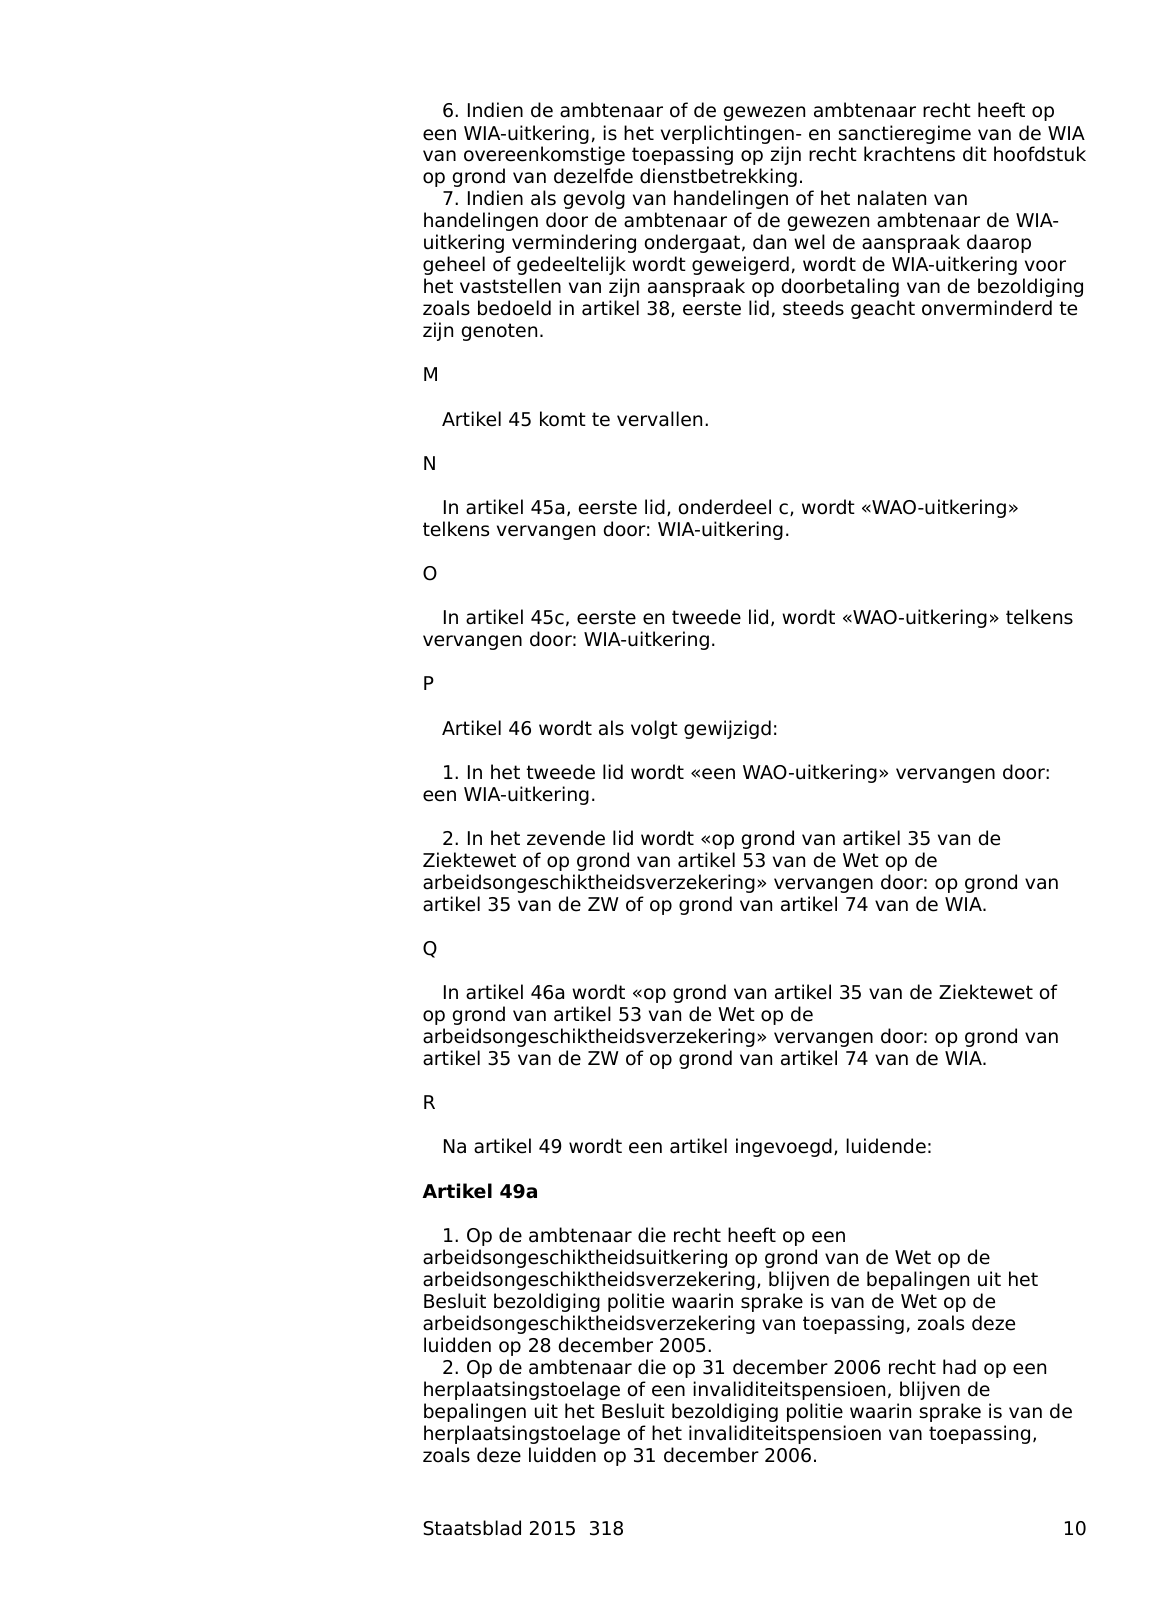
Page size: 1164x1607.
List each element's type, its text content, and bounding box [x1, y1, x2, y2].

text In artikel 45c, eerste en tweede lid, wordt «WAO-uitkering» telkens vervangen door: WIA-uitkering. [422, 607, 1087, 651]
text 7. Indien als gevolg van handelingen of het nalaten van handelingen door de ambtenaar of de gewezen ambtenaar de WIA-uitkering vermindering ondergaat, dan wel de aanspraak daarop geheel of gedeeltelijk wordt geweigerd, wordt de WIA-uitkering voor het vaststellen van zijn aanspraak op doorbetaling van de bezoldiging zoals bedoeld in artikel 38, eerste lid, steeds geacht onverminderd te zijn genoten. [422, 188, 1087, 342]
text In artikel 45a, eerste lid, onderdeel c, wordt «WAO-uitkering» telkens vervangen door: WIA-uitkering. [422, 497, 1087, 541]
text M [422, 364, 1087, 386]
text Q [422, 938, 1087, 960]
text 1. In het tweede lid wordt «een WAO-uitkering» vervangen door: een WIA-uitkering. [422, 762, 1087, 806]
subtitle Artikel 49a [422, 1181, 1087, 1202]
text O [422, 563, 1087, 585]
text N [422, 453, 1087, 475]
text R [422, 1092, 1087, 1114]
text In artikel 46a wordt «op grond van artikel 35 van de Ziektewet of op grond van artikel 53 van de Wet op de arbeidsongeschiktheidsverzekering» vervangen door: op grond van artikel 35 van de ZW of op grond van artikel 74 van de WIA. [422, 982, 1087, 1070]
text 2. Op de ambtenaar die op 31 december 2006 recht had op een herplaatsingstoelage of een invaliditeitspensioen, blijven de bepalingen uit het Besluit bezoldiging politie waarin sprake is van de herplaatsingstoelage of het invaliditeitspensioen van toepassing, zoals deze luidden op 31 december 2006. [422, 1357, 1087, 1466]
text 6. Indien de ambtenaar of de gewezen ambtenaar recht heeft op een WIA-uitkering, is het verplichtingen- en sanctieregime van de WIA van overeenkomstige toepassing op zijn recht krachtens dit hoofdstuk op grond van dezelfde dienstbetrekking. [422, 100, 1087, 188]
text 2. In het zevende lid wordt «op grond van artikel 35 van de Ziektewet of op grond van artikel 53 van de Wet op de arbeidsongeschiktheidsverzekering» vervangen door: op grond van artikel 35 van de ZW of op grond van artikel 74 van de WIA. [422, 828, 1087, 916]
text Artikel 45 komt te vervallen. [422, 408, 1087, 431]
text P [422, 673, 1087, 695]
text Artikel 46 wordt als volgt gewijzigd: [422, 717, 1087, 739]
text 1. Op de ambtenaar die recht heeft op een arbeidsongeschiktheidsuitkering op grond van de Wet op de arbeidsongeschiktheidsverzekering, blijven de bepalingen uit het Besluit bezoldiging politie waarin sprake is van de Wet op de arbeidsongeschiktheidsverzekering van toepassing, zoals deze luidden op 28 december 2005. [422, 1225, 1087, 1357]
text Na artikel 49 wordt een artikel ingevoegd, luidende: [422, 1136, 1087, 1158]
